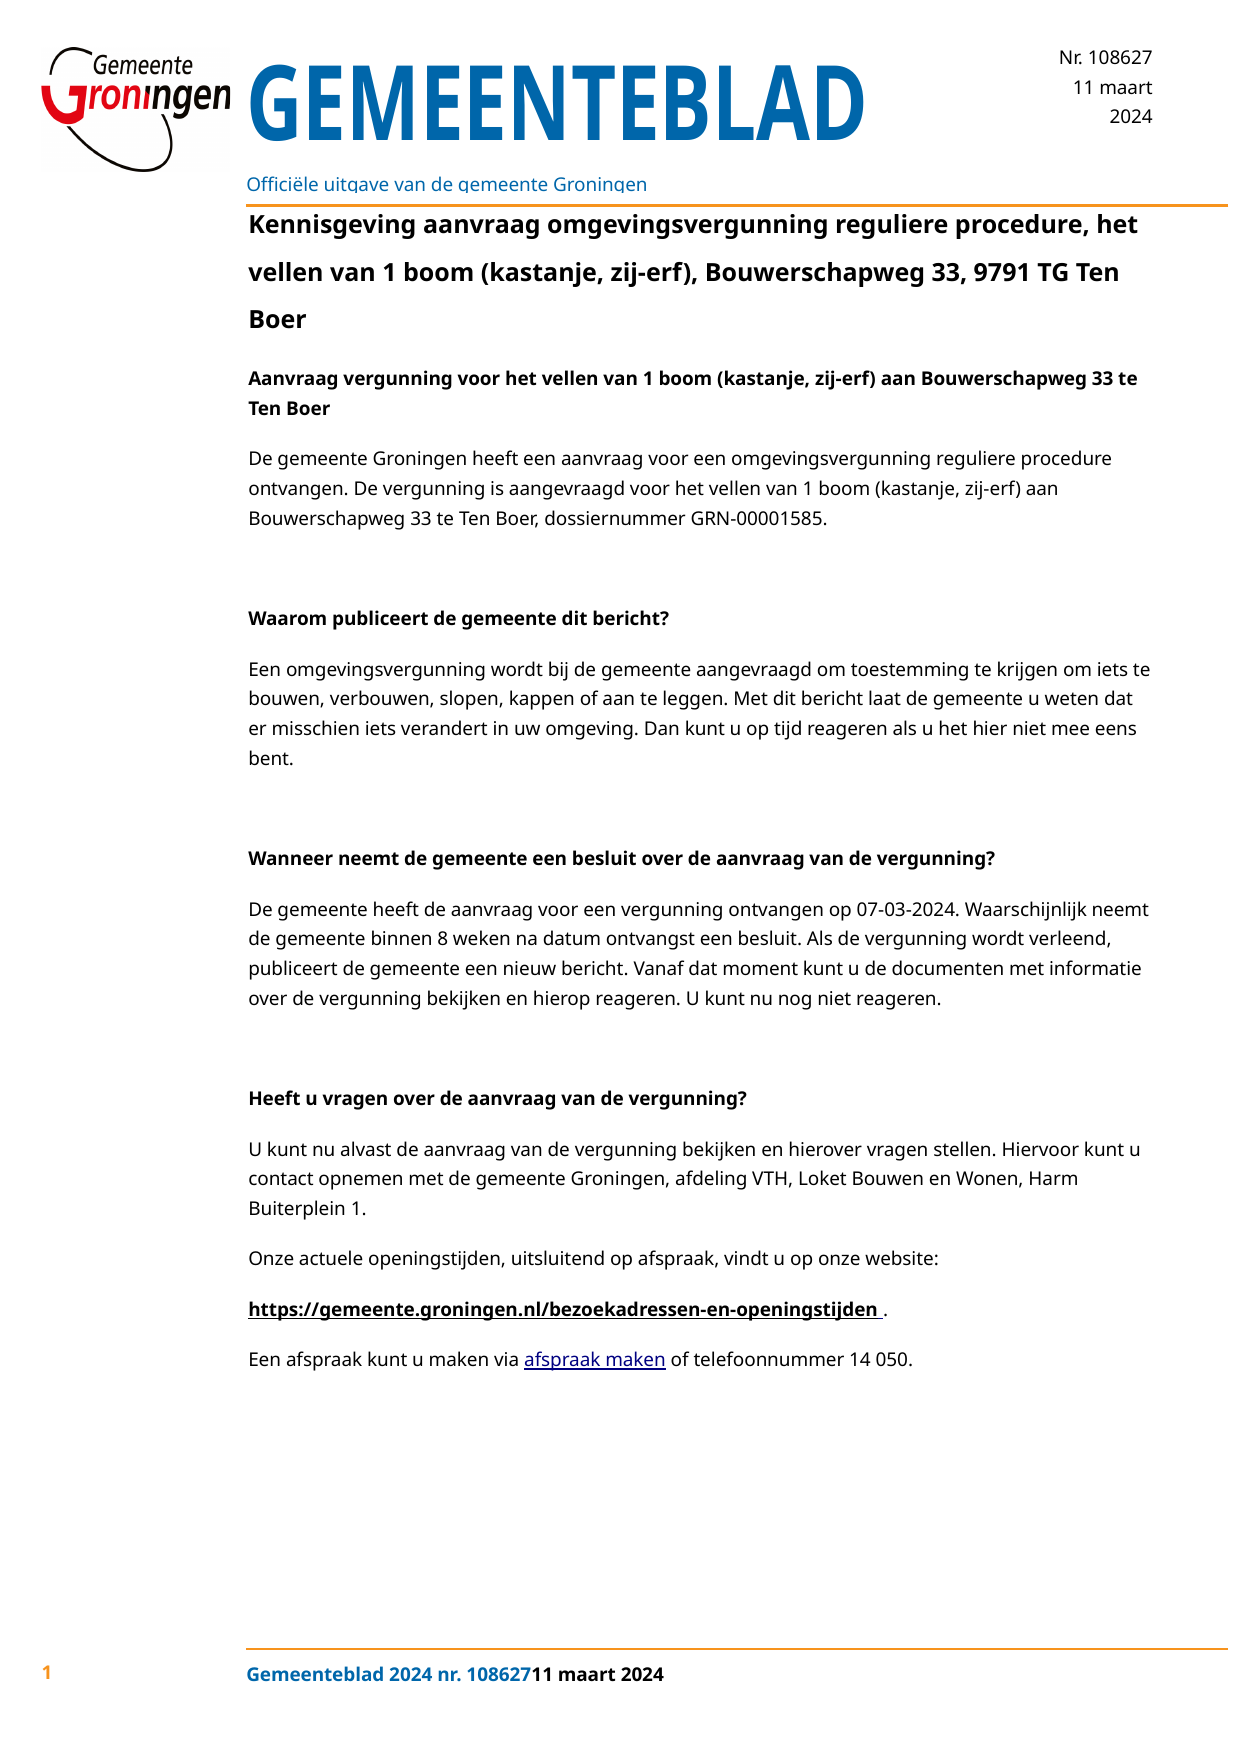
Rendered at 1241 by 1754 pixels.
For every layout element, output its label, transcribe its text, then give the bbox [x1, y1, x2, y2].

text De gemeente Groningen heeft een aanvraag voor een omgevingsvergunning reguliere procedure ontvangen. De vergunning is aangevraagd voor het vellen van 1 boom (kastanje, zij-erf) aan Bouwerschapweg 33 te Ten Boer, dossiernummer GRN-00001585. [248, 446, 1152, 530]
text Wanneer neemt de gemeente een besluit over de aanvraag van de vergunning? [248, 846, 1152, 871]
text https://gemeente.groningen.nl/bezoekadressen-en-openingstijden . [248, 1296, 1152, 1322]
picture [41, 47, 231, 172]
text Heeft u vragen over de aanvraag van de vergunning? [248, 1086, 1152, 1111]
text Aanvraag vergunning voor het vellen van 1 boom (kastanje, zij-erf) aan Bouwerschapweg 33 te Ten Boer [248, 366, 1152, 421]
text Een afspraak kunt u maken via afspraak maken of telefoonnummer 14 050. [248, 1346, 1152, 1372]
text Waarom publiceert de gemeente dit bericht? [248, 606, 1152, 631]
text U kunt nu alvast de aanvraag van de vergunning bekijken en hierover vragen stellen. Hiervoor kunt u contact opnemen met de gemeente Groningen, afdeling VTH, Loket Bouwen en Wonen, Harm Buiterplein 1. [248, 1136, 1152, 1221]
text Kennisgeving aanvraag omgevingsvergunning reguliere procedure, het vellen van 1 boom (kastanje, zij-erf), Bouwerschapweg 33, 9791 TG Ten Boer [248, 207, 1152, 336]
text Onze actuele openingstijden, uitsluitend op afspraak, vindt u op onze website: [248, 1246, 1152, 1271]
text De gemeente heeft de aanvraag voor een vergunning ontvangen op 07-03-2024. Waarschijnlijk neemt de gemeente binnen 8 weken na datum ontvangst een besluit. Als de vergunning wordt verleend, publiceert de gemeente een nieuw bericht. Vanaf dat moment kunt u de documenten met informatie over de vergunning bekijken en hierop reageren. U kunt nu nog niet reageren. [248, 896, 1152, 1010]
text Een omgevingsvergunning wordt bij de gemeente aangevraagd om toestemming te krijgen om iets te bouwen, verbouwen, slopen, kappen of aan te leggen. Met dit bericht laat de gemeente u weten dat er misschien iets verandert in uw omgeving. Dan kunt u op tijd reageren als u het hier niet mee eens bent. [248, 656, 1152, 770]
